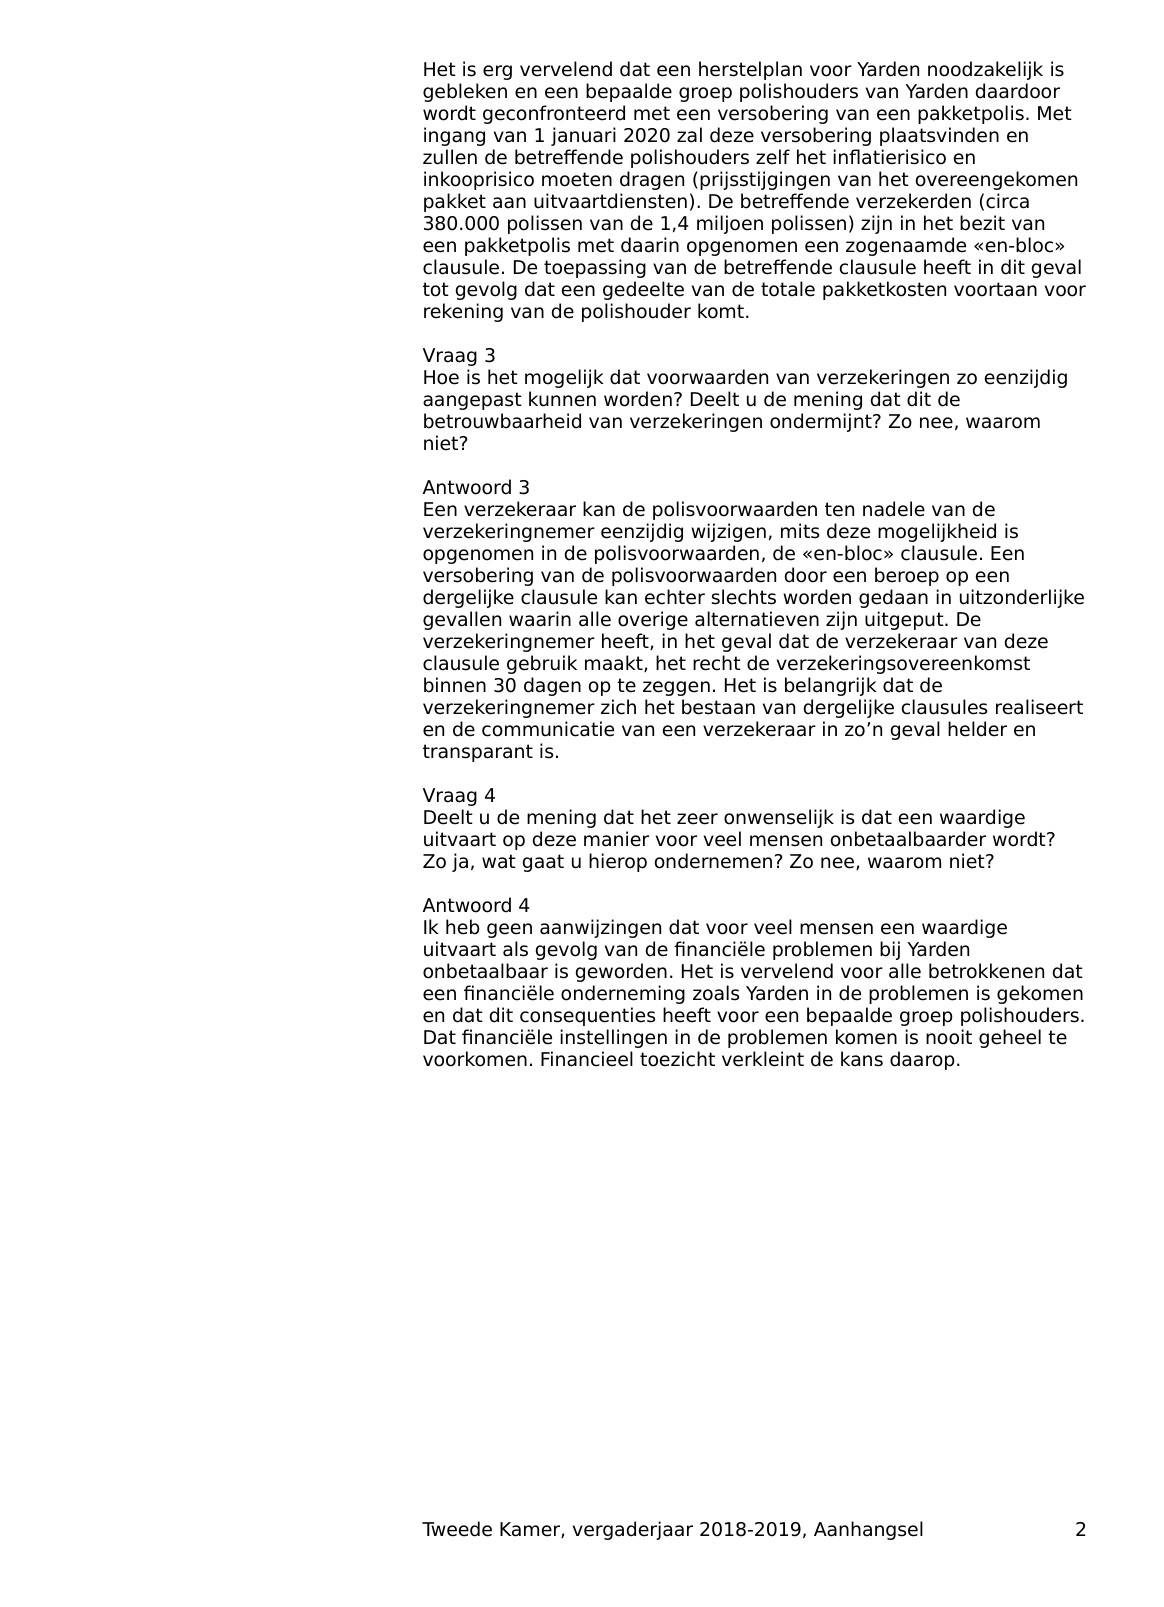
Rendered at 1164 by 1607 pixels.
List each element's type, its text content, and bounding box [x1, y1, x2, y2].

text Ik heb geen aanwijzingen dat voor veel mensen een waardige uitvaart als gevolg van de financiële problemen bij Yarden onbetaalbaar is geworden. Het is vervelend voor alle betrokkenen dat een financiële onderneming zoals Yarden in de problemen is gekomen en dat dit consequenties heeft voor een bepaalde groep polishouders. Dat financiële instellingen in de problemen komen is nooit geheel te voorkomen. Financieel toezicht verkleint de kans daarop. [422, 917, 1087, 1071]
text Vraag 4 [422, 785, 1087, 807]
text Antwoord 4 [422, 895, 1087, 917]
text Vraag 3 [422, 345, 1087, 367]
text Hoe is het mogelijk dat voorwaarden van verzekeringen zo eenzijdig aangepast kunnen worden? Deelt u de mening dat dit de betrouwbaarheid van verzekeringen ondermijnt? Zo nee, waarom niet? [422, 367, 1087, 455]
text Deelt u de mening dat het zeer onwenselijk is dat een waardige uitvaart op deze manier voor veel mensen onbetaalbaarder wordt? Zo ja, wat gaat u hierop ondernemen? Zo nee, waarom niet? [422, 807, 1087, 873]
text Een verzekeraar kan de polisvoorwaarden ten nadele van de verzekeringnemer eenzijdig wijzigen, mits deze mogelijkheid is opgenomen in de polisvoorwaarden, de «en-bloc» clausule. Een versobering van de polisvoorwaarden door een beroep op een dergelijke clausule kan echter slechts worden gedaan in uitzonderlijke gevallen waarin alle overige alternatieven zijn uitgeput. De verzekeringnemer heeft, in het geval dat de verzekeraar van deze clausule gebruik maakt, het recht de verzekeringsovereenkomst binnen 30 dagen op te zeggen. Het is belangrijk dat de verzekeringnemer zich het bestaan van dergelijke clausules realiseert en de communicatie van een verzekeraar in zo’n geval helder en transparant is. [422, 499, 1087, 763]
text Antwoord 3 [422, 477, 1087, 499]
text Het is erg vervelend dat een herstelplan voor Yarden noodzakelijk is gebleken en een bepaalde groep polishouders van Yarden daardoor wordt geconfronteerd met een versobering van een pakketpolis. Met ingang van 1 januari 2020 zal deze versobering plaatsvinden en zullen de betreffende polishouders zelf het inflatierisico en inkooprisico moeten dragen (prijsstijgingen van het overeengekomen pakket aan uitvaartdiensten). De betreffende verzekerden (circa 380.000 polissen van de 1,4 miljoen polissen) zijn in het bezit van een pakketpolis met daarin opgenomen een zogenaamde «en-bloc» clausule. De toepassing van de betreffende clausule heeft in dit geval tot gevolg dat een gedeelte van de totale pakketkosten voortaan voor rekening van de polishouder komt. [422, 59, 1087, 323]
